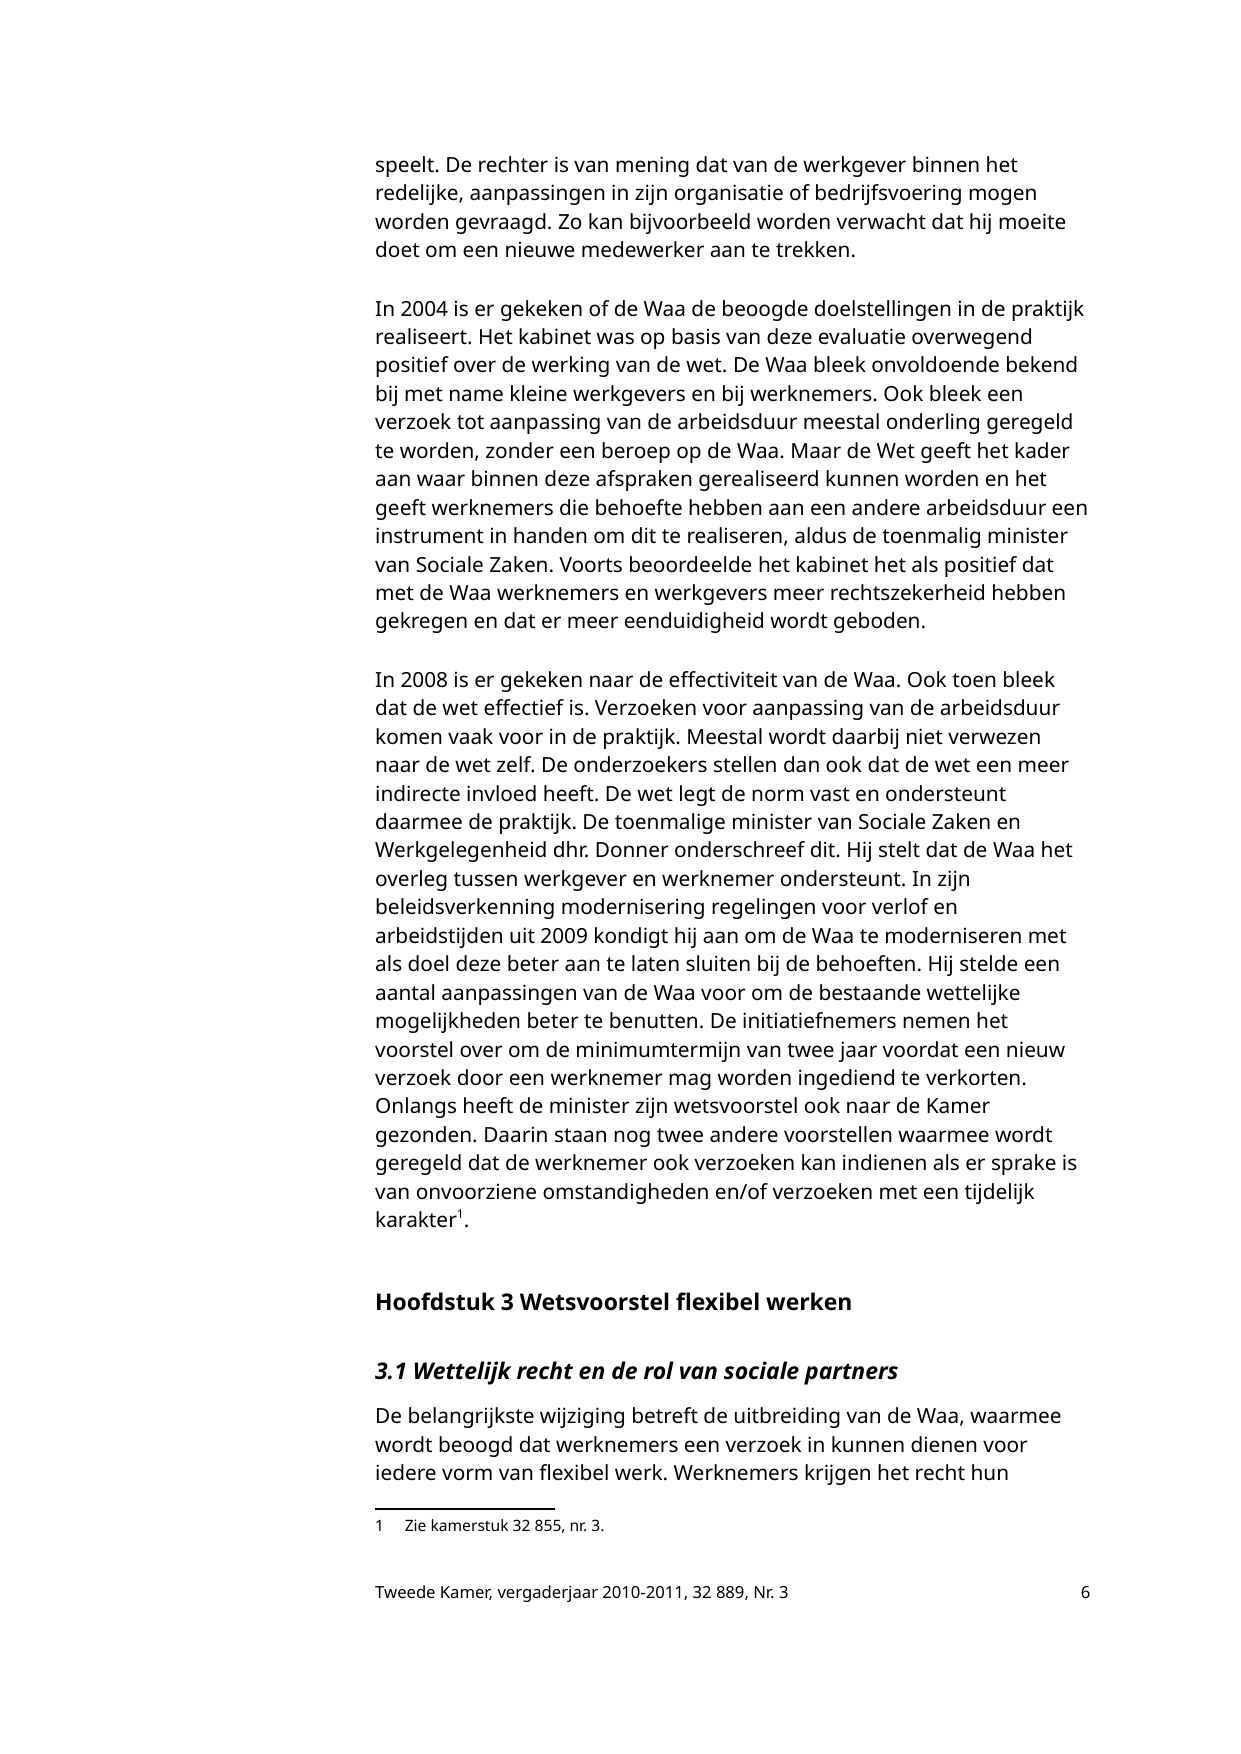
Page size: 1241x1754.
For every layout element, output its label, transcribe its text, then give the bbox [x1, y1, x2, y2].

subtitle 3.1 Wettelijk recht en de rol van sociale partners [375, 1355, 1090, 1386]
text In 2004 is er gekeken of de Waa de beoogde doelstellingen in de praktijk realiseert. Het kabinet was op basis van deze evaluatie overwegend positief over de werking van de wet. De Waa bleek onvoldoende bekend bij met name kleine werkgevers en bij werknemers. Ook bleek een verzoek tot aanpassing van de arbeidsduur meestal onderling geregeld te worden, zonder een beroep op de Waa. Maar de Wet geeft het kader aan waar binnen deze afspraken gerealiseerd kunnen worden en het geeft werknemers die behoefte hebben aan een andere arbeidsduur een instrument in handen om dit te realiseren, aldus de toenmalig minister van Sociale Zaken. Voorts beoordeelde het kabinet het als positief dat met de Waa werknemers en werkgevers meer rechtszekerheid hebben gekregen en dat er meer eenduidigheid wordt geboden. [375, 294, 1090, 635]
text Zie kamerstuk 32 855, nr. 3. [375, 1508, 1090, 1536]
text In 2008 is er gekeken naar de effectiviteit van de Waa. Ook toen bleek dat de wet effectief is. Verzoeken voor aanpassing van de arbeidsduur komen vaak voor in de praktijk. Meestal wordt daarbij niet verwezen naar de wet zelf. De onderzoekers stellen dan ook dat de wet een meer indirecte invloed heeft. De wet legt de norm vast en ondersteunt daarmee de praktijk. De toenmalige minister van Sociale Zaken en Werkgelegenheid dhr. Donner onderschreef dit. Hij stelt dat de Waa het overleg tussen werkgever en werknemer ondersteunt. In zijn beleidsverkenning modernisering regelingen voor verlof en arbeidstijden uit 2009 kondigt hij aan om de Waa te moderniseren met als doel deze beter aan te laten sluiten bij de behoeften. Hij stelde een aantal aanpassingen van de Waa voor om de bestaande wettelijke mogelijkheden beter te benutten. De initiatiefnemers nemen het voorstel over om de minimumtermijn van twee jaar voordat een nieuw verzoek door een werknemer mag worden ingediend te verkorten. Onlangs heeft de minister zijn wetsvoorstel ook naar de Kamer gezonden. Daarin staan nog twee andere voorstellen waarmee wordt geregeld dat de werknemer ook verzoeken kan indienen als er sprake is van onvoorziene omstandigheden en/of verzoeken met een tijdelijk karakter. [375, 665, 1090, 1234]
text De belangrijkste wijziging betreft de uitbreiding van de Waa, waarmee wordt beoogd dat werknemers een verzoek in kunnen dienen voor iedere vorm van flexibel werk. Werknemers krijgen het recht hun [375, 1401, 1090, 1487]
text speelt. De rechter is van mening dat van de werkgever binnen het redelijke, aanpassingen in zijn organisatie of bedrijfsvoering mogen worden gevraagd. Zo kan bijvoorbeeld worden verwacht dat hij moeite doet om een nieuwe medewerker aan te trekken. [375, 150, 1090, 264]
subtitle Hoofdstuk 3 Wetsvoorstel flexibel werken [375, 1286, 1090, 1317]
